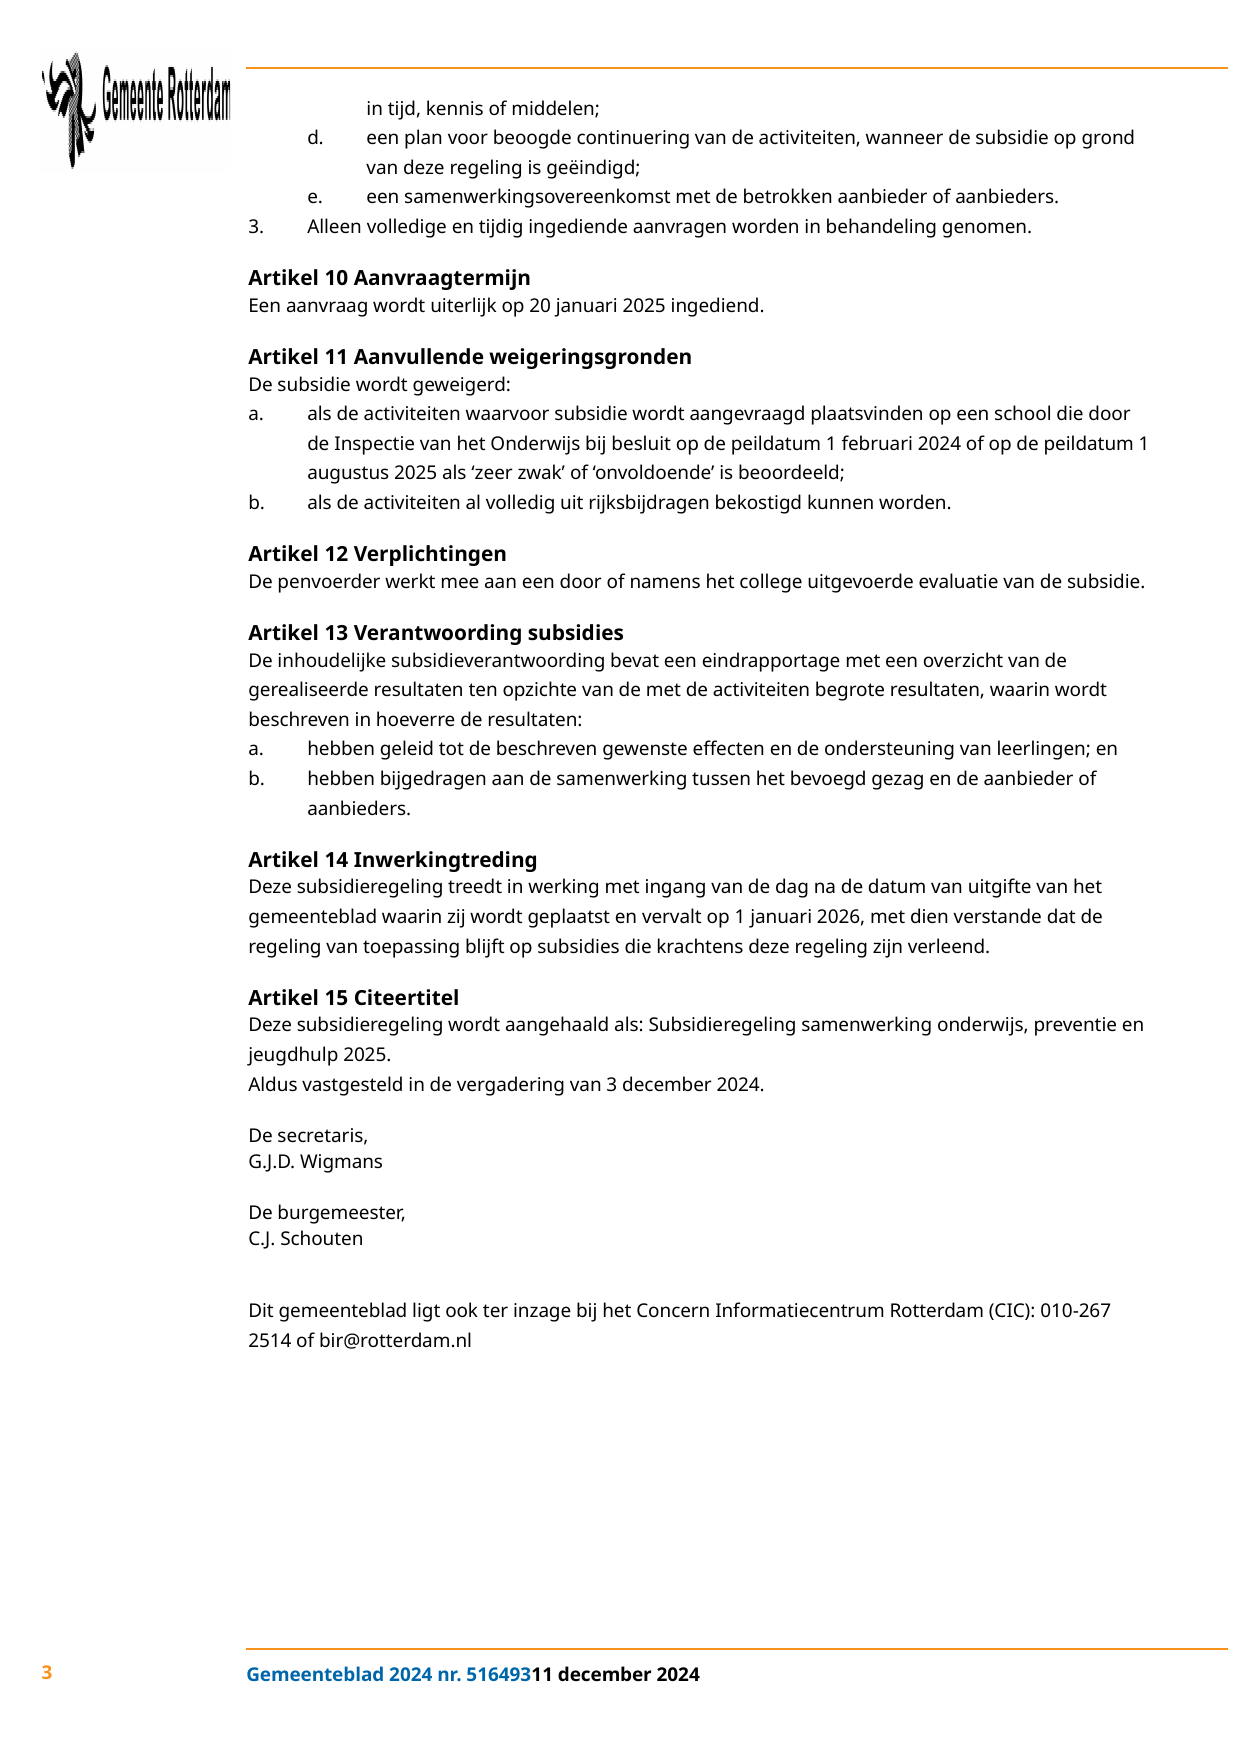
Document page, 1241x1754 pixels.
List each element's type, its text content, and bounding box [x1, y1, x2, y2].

list een plan voor beoogde continuering van de activiteiten, wanneer de subsidie op grond van deze regeling is geëindigd; [307, 124, 1152, 180]
list hebben geleid tot de beschreven gewenste effecten en de ondersteuning van leerlingen; en [248, 736, 1152, 761]
text Artikel 12 Verplichtingen [248, 539, 1152, 568]
text Aldus vastgesteld in de vergadering van 3 december 2024. [248, 1071, 1152, 1097]
list in tijd, kennis of middelen; [307, 95, 1152, 121]
text De inhoudelijke subsidieverantwoording bevat een eindrapportage met een overzicht van de gerealiseerde resultaten ten opzichte van de met de activiteiten begrote resultaten, waarin wordt beschreven in hoeverre de resultaten: [248, 647, 1152, 732]
text Artikel 13 Verantwoording subsidies [248, 618, 1152, 647]
text De subsidie wordt geweigerd: [248, 371, 1152, 397]
text Een aanvraag wordt uiterlijk op 20 januari 2025 ingediend. [248, 292, 1152, 318]
list als de activiteiten al volledig uit rijksbijdragen bekostigd kunnen worden. [248, 489, 1152, 515]
text Artikel 14 Inwerkingtreding [248, 845, 1152, 874]
list als de activiteiten waarvoor subsidie wordt aangevraagd plaatsvinden op een school die door de Inspectie van het Onderwijs bij besluit op de peildatum 1 februari 2024 of op de peildatum 1 augustus 2025 als ‘zeer zwak’ of ‘onvoldoende’ is beoordeeld; [248, 400, 1152, 485]
text Artikel 10 Aanvraagtermijn [248, 263, 1152, 292]
text De burgemeester, [248, 1199, 1152, 1225]
picture [41, 47, 231, 172]
list een samenwerkingsovereenkomst met de betrokken aanbieder of aanbieders. [307, 183, 1152, 209]
text G.J.D. Wigmans [248, 1148, 1152, 1174]
text Artikel 11 Aanvullende weigeringsgronden [248, 342, 1152, 371]
text Deze subsidieregeling treedt in werking met ingang van de dag na de datum van uitgifte van het gemeenteblad waarin zij wordt geplaatst en vervalt op 1 januari 2026, met dien verstande dat de regeling van toepassing blijft op subsidies die krachtens deze regeling zijn verleend. [248, 874, 1152, 958]
text Dit gemeenteblad ligt ook ter inzage bij het Concern Informatiecentrum Rotterdam (CIC): 010-267 2514 of bir@rotterdam.nl [248, 1297, 1152, 1353]
text De penvoerder werkt mee aan een door of namens het college uitgevoerde evaluatie van de subsidie. [248, 568, 1152, 594]
list hebben bijgedragen aan de samenwerking tussen het bevoegd gezag en de aanbieder of aanbieders. [248, 765, 1152, 821]
text Artikel 15 Citeertitel [248, 983, 1152, 1012]
text De secretaris, [248, 1122, 1152, 1148]
list Alleen volledige en tijdig ingediende aanvragen worden in behandeling genomen. [248, 213, 1152, 239]
text C.J. Schouten [248, 1225, 1152, 1251]
text Deze subsidieregeling wordt aangehaald als: Subsidieregeling samenwerking onderwijs, preventie en jeugdhulp 2025. [248, 1012, 1152, 1067]
